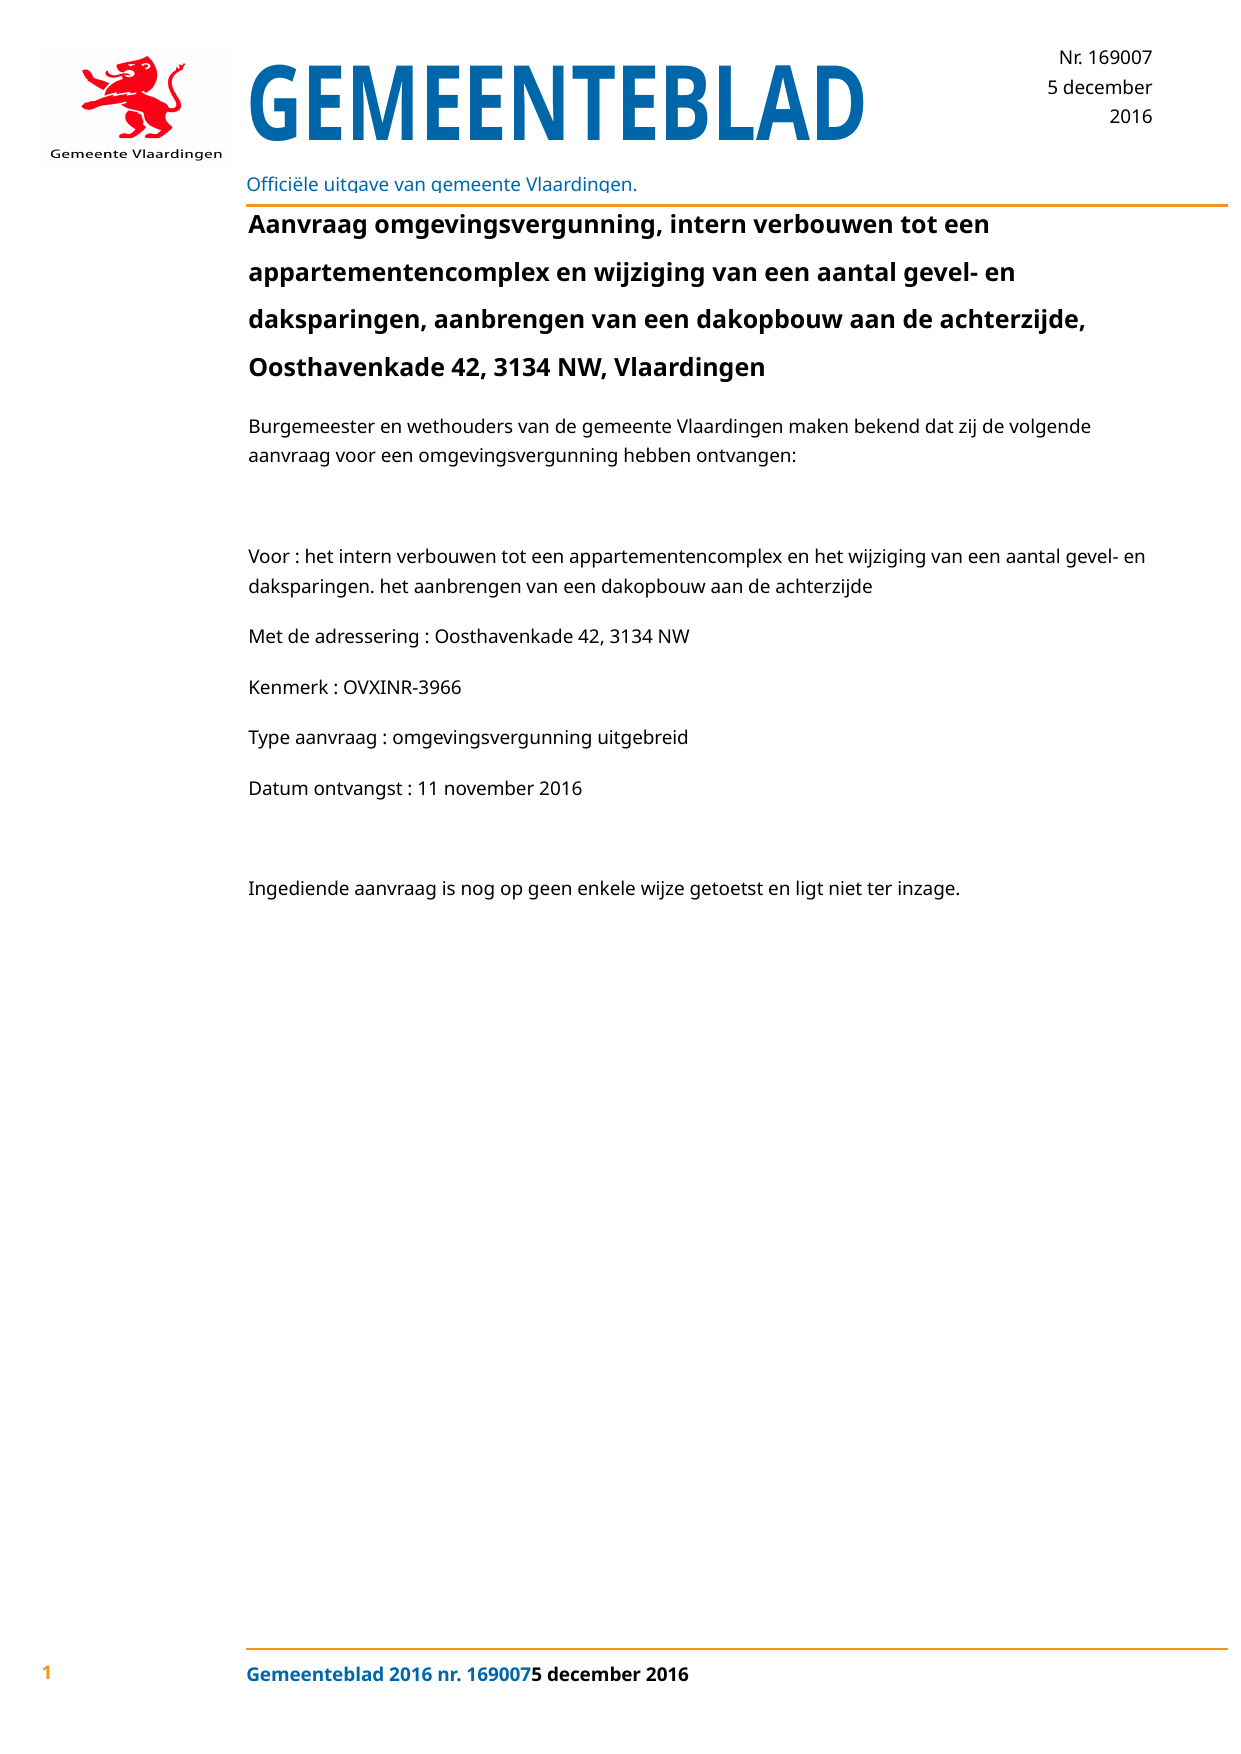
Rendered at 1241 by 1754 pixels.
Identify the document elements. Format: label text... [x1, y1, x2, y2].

text Voor : het intern verbouwen tot een appartementencomplex en het wijziging van een aantal gevel- en daksparingen. het aanbrengen van een dakopbouw aan de achterzijde [248, 543, 1152, 599]
text Aanvraag omgevingsvergunning, intern verbouwen tot een appartementencomplex en wijziging van een aantal gevel- en daksparingen, aanbrengen van een dakopbouw aan de achterzijde, Oosthavenkade 42, 3134 NW, Vlaardingen [248, 207, 1152, 384]
text Ingediende aanvraag is nog op geen enkele wijze getoetst en ligt niet ter inzage. [248, 876, 1152, 901]
text Datum ontvangst : 11 november 2016 [248, 775, 1152, 801]
text Met de adressering : Oosthavenkade 42, 3134 NW [248, 623, 1152, 649]
text Kenmerk : OVXINR-3966 [248, 674, 1152, 700]
text Type aanvraag : omgevingsvergunning uitgebreid [248, 724, 1152, 750]
picture [41, 47, 231, 172]
text Burgemeester en wethouders van de gemeente Vlaardingen maken bekend dat zij de volgende aanvraag voor een omgevingsvergunning hebben ontvangen: [248, 413, 1152, 468]
